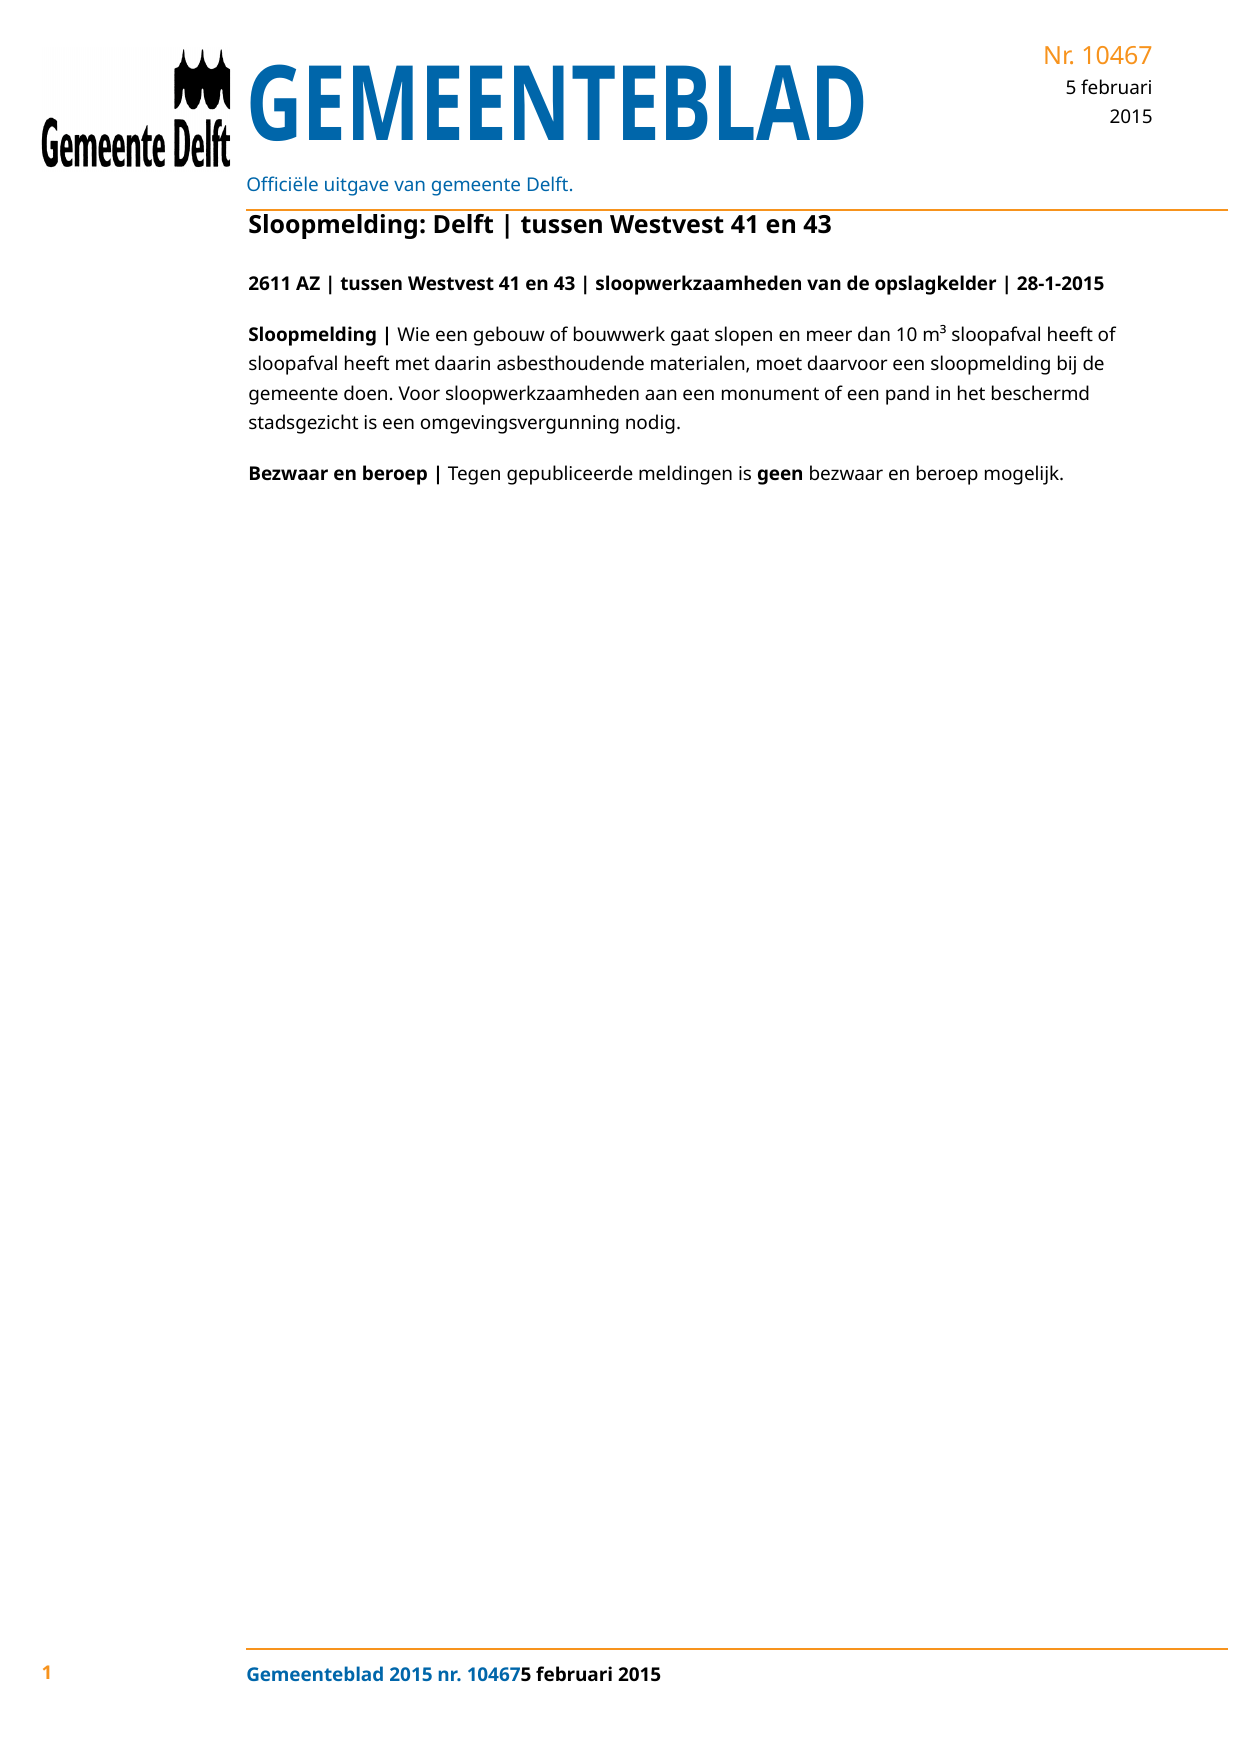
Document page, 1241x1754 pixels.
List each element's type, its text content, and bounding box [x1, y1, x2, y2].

text Bezwaar en beroep | Tegen gepubliceerde meldingen is geen bezwaar en beroep mogelijk. [248, 460, 1152, 486]
text 2611 AZ | tussen Westvest 41 en 43 | sloopwerkzaamheden van de opslagkelder | 28-1-2015 [248, 270, 1152, 296]
text Sloopmelding: Delft | tussen Westvest 41 en 43 [248, 211, 1152, 241]
text Sloopmelding | Wie een gebouw of bouwwerk gaat slopen en meer dan 10 m³ sloopafval heeft of sloopafval heeft met daarin asbesthoudende materialen, moet daarvoor een sloopmelding bij de gemeente doen. Voor sloopwerkzaamheden aan een monument of een pand in het beschermd stadsgezicht is een omgevingsvergunning nodig. [248, 321, 1152, 435]
picture [41, 47, 231, 172]
